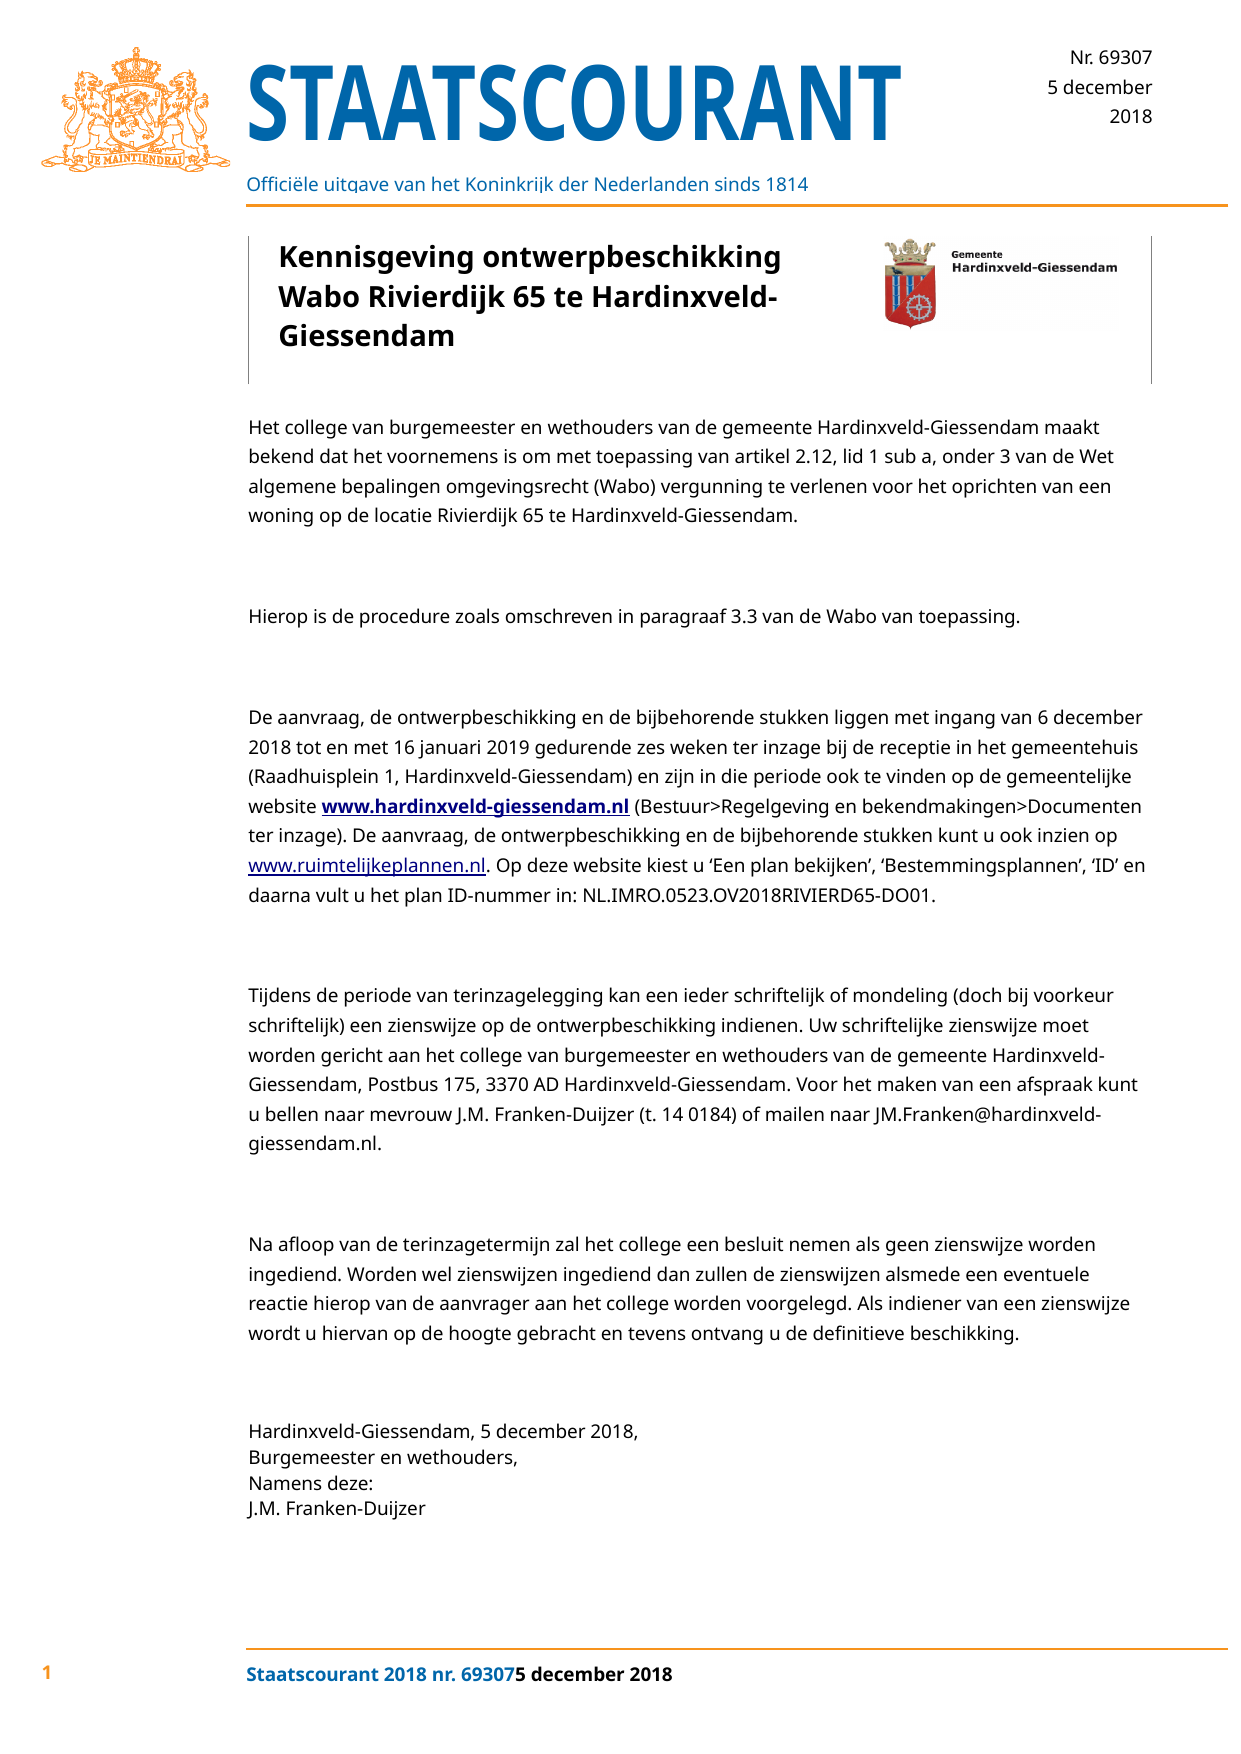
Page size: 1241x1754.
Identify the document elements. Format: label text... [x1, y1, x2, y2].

text Het college van burgemeester en wethouders van de gemeente Hardinxveld-Giessendam maakt bekend dat het voornemens is om met toepassing van artikel 2.12, lid 1 sub a, onder 3 van de Wet algemene bepalingen omgevingsrecht (Wabo) vergunning te verlenen voor het oprichten van een woning op de locatie Rivierdijk 65 te Hardinxveld-Giessendam. [248, 414, 1152, 528]
text Hierop is de procedure zoals omschreven in paragraaf 3.3 van de Wabo van toepassing. [248, 603, 1152, 629]
text Tijdens de periode van terinzagelegging kan een ieder schriftelijk of mondeling (doch bij voorkeur schriftelijk) een zienswijze op de ontwerpbeschikking indienen. Uw schriftelijke zienswijze moet worden gericht aan het college van burgemeester en wethouders van de gemeente Hardinxveld-Giessendam, Postbus 175, 3370 AD Hardinxveld-Giessendam. Voor het maken van een afspraak kunt u bellen naar mevrouw J.M. Franken-Duijzer (t. 14 0184) of mailen naar JM.Franken@hardinxveld-giessendam.nl. [248, 983, 1152, 1156]
picture [882, 236, 1119, 331]
table_header [850, 236, 1151, 384]
text Na afloop van de terinzagetermijn zal het college een besluit nemen als geen zienswijze worden ingediend. Worden wel zienswijzen ingediend dan zullen de zienswijzen alsmede een eventuele reactie hierop van de aanvrager aan het college worden voorgelegd. Als indiener van een zienswijze wordt u hiervan op de hoogte gebracht en tevens ontvang u de definitieve beschikking. [248, 1231, 1152, 1346]
text Namens deze: [248, 1470, 1152, 1496]
text Hardinxveld-Giessendam, 5 december 2018, [248, 1418, 1152, 1444]
text Burgemeester en wethouders, [248, 1444, 1152, 1470]
text J.M. Franken-Duijzer [248, 1496, 1152, 1521]
table_header Kennisgeving ontwerpbeschikking Wabo Rivierdijk 65 te Hardinxveld-Giessendam [249, 236, 850, 384]
picture [41, 47, 231, 172]
text De aanvraag, de ontwerpbeschikking en de bijbehorende stukken liggen met ingang van 6 december 2018 tot en met 16 januari 2019 gedurende zes weken ter inzage bij de receptie in het gemeentehuis (Raadhuisplein 1, Hardinxveld-Giessendam) en zijn in die periode ook te vinden op de gemeentelijke website www.hardinxveld-giessendam.nl (Bestuur>Regelgeving en bekendmakingen>Documenten ter inzage). De aanvraag, de ontwerpbeschikking en de bijbehorende stukken kunt u ook inzien op www.ruimtelijkeplannen.nl. Op deze website kiest u ‘Een plan bekijken’, ‘Bestemmingsplannen’, ‘ID’ en daarna vult u het plan ID-nummer in: NL.IMRO.0523.OV2018RIVIERD65-DO01. [248, 704, 1152, 908]
